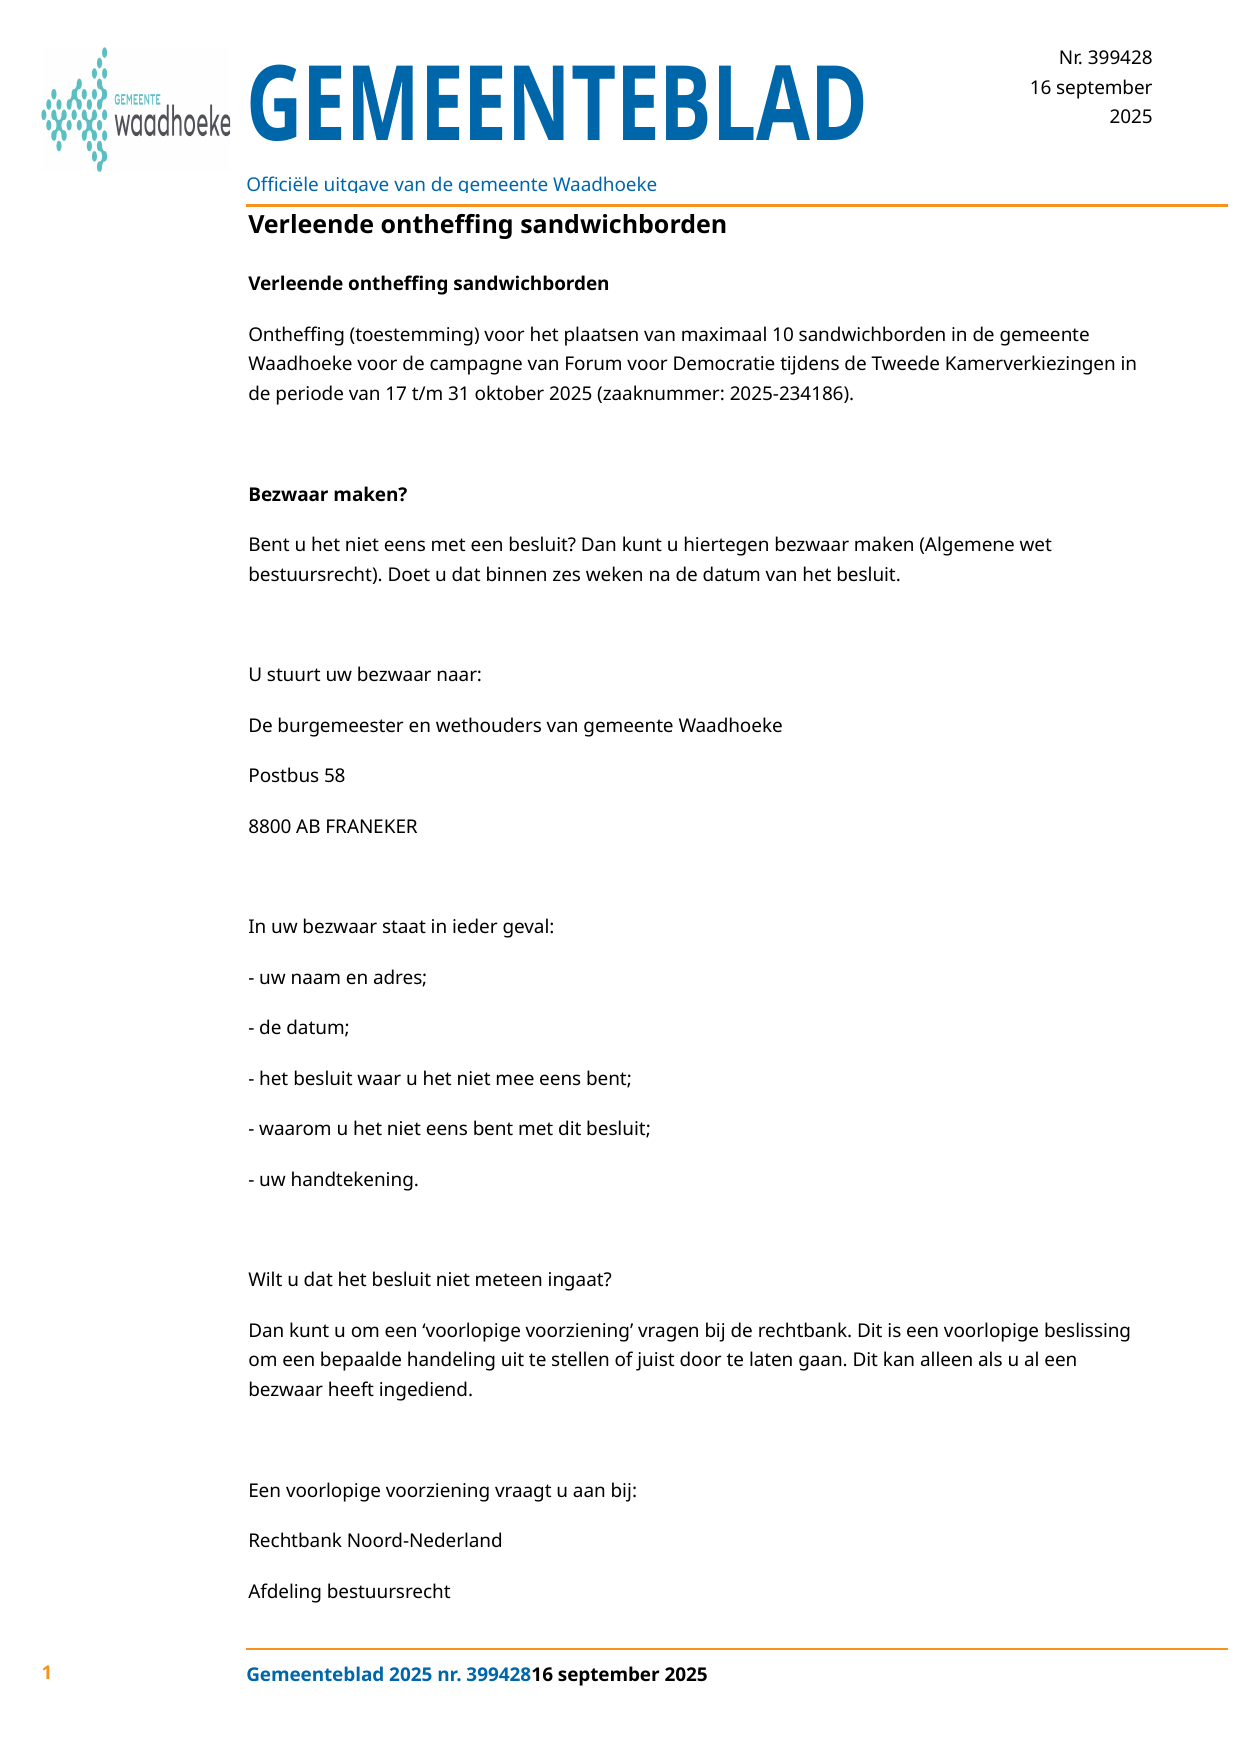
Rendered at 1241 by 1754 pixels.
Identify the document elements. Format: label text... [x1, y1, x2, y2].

text Verleende ontheffing sandwichborden [248, 270, 1152, 296]
text - het besluit waar u het niet mee eens bent; [248, 1065, 1152, 1091]
text - uw naam en adres; [248, 964, 1152, 990]
text - waarom u het niet eens bent met dit besluit; [248, 1115, 1152, 1141]
text Verleende ontheffing sandwichborden [248, 207, 1152, 241]
text 8800 AB FRANEKER [248, 813, 1152, 838]
text Bezwaar maken? [248, 481, 1152, 506]
text Wilt u dat het besluit niet meteen ingaat? [248, 1267, 1152, 1292]
text - uw handtekening. [248, 1166, 1152, 1191]
text De burgemeester en wethouders van gemeente Waadhoeke [248, 712, 1152, 738]
text Bent u het niet eens met een besluit? Dan kunt u hiertegen bezwaar maken (Algemene wet bestuursrecht). Doet u dat binnen zes weken na de datum van het besluit. [248, 531, 1152, 586]
text Rechtbank Noord-Nederland [248, 1527, 1152, 1553]
text - de datum; [248, 1014, 1152, 1040]
text U stuurt uw bezwaar naar: [248, 662, 1152, 687]
text Ontheffing (toestemming) voor het plaatsen van maximaal 10 sandwichborden in de gemeente Waadhoeke voor de campagne van Forum voor Democratie tijdens de Tweede Kamerverkiezingen in de periode van 17 t/m 31 oktober 2025 (zaaknummer: 2025-234186). [248, 321, 1152, 406]
text Dan kunt u om een ‘voorlopige voorziening’ vragen bij de rechtbank. Dit is een voorlopige beslissing om een bepaalde handeling uit te stellen of juist door te laten gaan. Dit kan alleen als u al een bezwaar heeft ingediend. [248, 1317, 1152, 1402]
text Een voorlopige voorziening vraagt u aan bij: [248, 1477, 1152, 1503]
text Afdeling bestuursrecht [248, 1578, 1152, 1603]
text Postbus 58 [248, 762, 1152, 788]
picture [41, 47, 231, 172]
text In uw bezwaar staat in ieder geval: [248, 914, 1152, 939]
